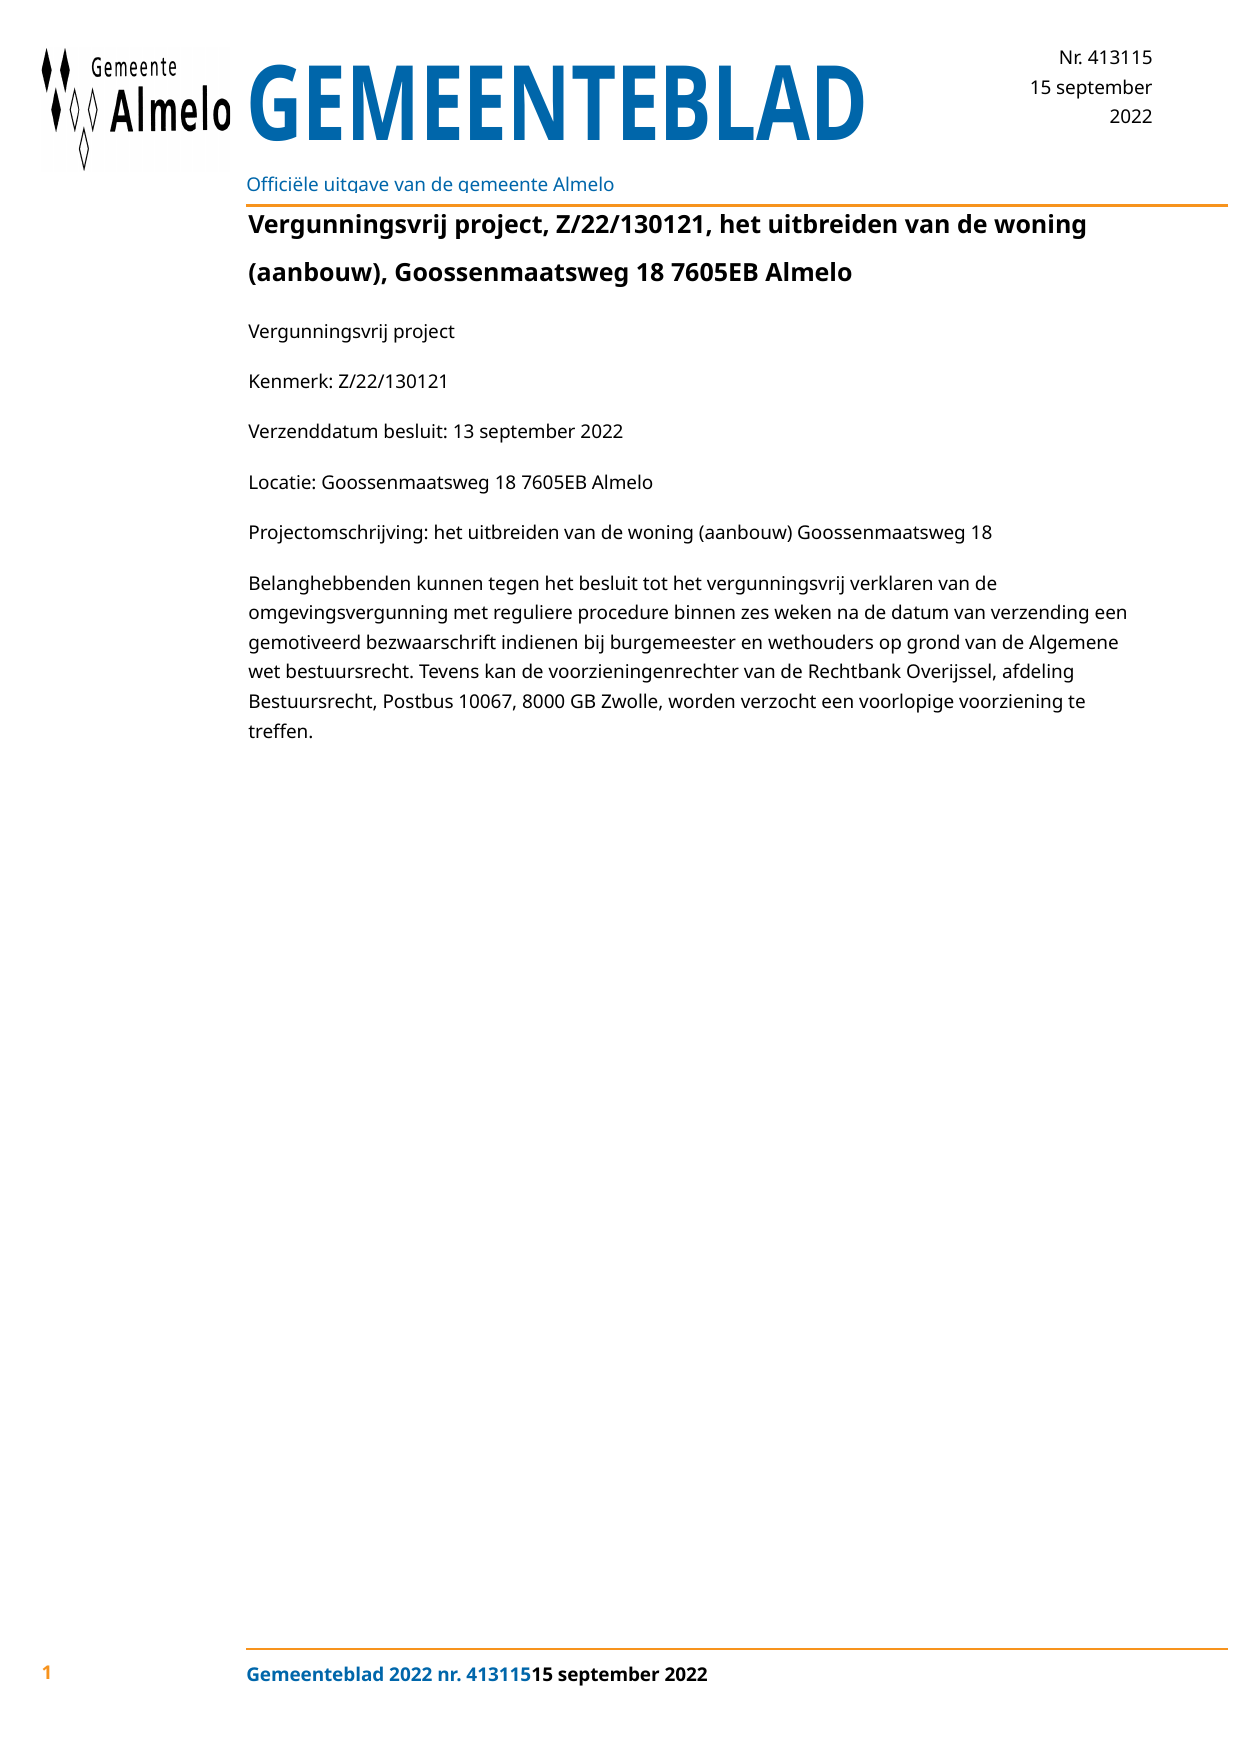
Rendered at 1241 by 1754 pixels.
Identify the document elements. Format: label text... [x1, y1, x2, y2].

text Vergunningsvrij project [248, 318, 1152, 344]
text Locatie: Goossenmaatsweg 18 7605EB Almelo [248, 469, 1152, 495]
text Vergunningsvrij project, Z/22/130121, het uitbreiden van de woning (aanbouw), Goossenmaatsweg 18 7605EB Almelo [248, 207, 1152, 288]
picture [41, 47, 231, 172]
text Kenmerk: Z/22/130121 [248, 368, 1152, 394]
text Belanghebbenden kunnen tegen het besluit tot het vergunningsvrij verklaren van de omgevingsvergunning met reguliere procedure binnen zes weken na de datum van verzending een gemotiveerd bezwaarschrift indienen bij burgemeester en wethouders op grond van de Algemene wet bestuursrecht. Tevens kan de voorzieningenrechter van de Rechtbank Overijssel, afdeling Bestuursrecht, Postbus 10067, 8000 GB Zwolle, worden verzocht een voorlopige voorziening te treffen. [248, 570, 1152, 744]
text Verzenddatum besluit: 13 september 2022 [248, 419, 1152, 444]
text Projectomschrijving: het uitbreiden van de woning (aanbouw) Goossenmaatsweg 18 [248, 519, 1152, 545]
